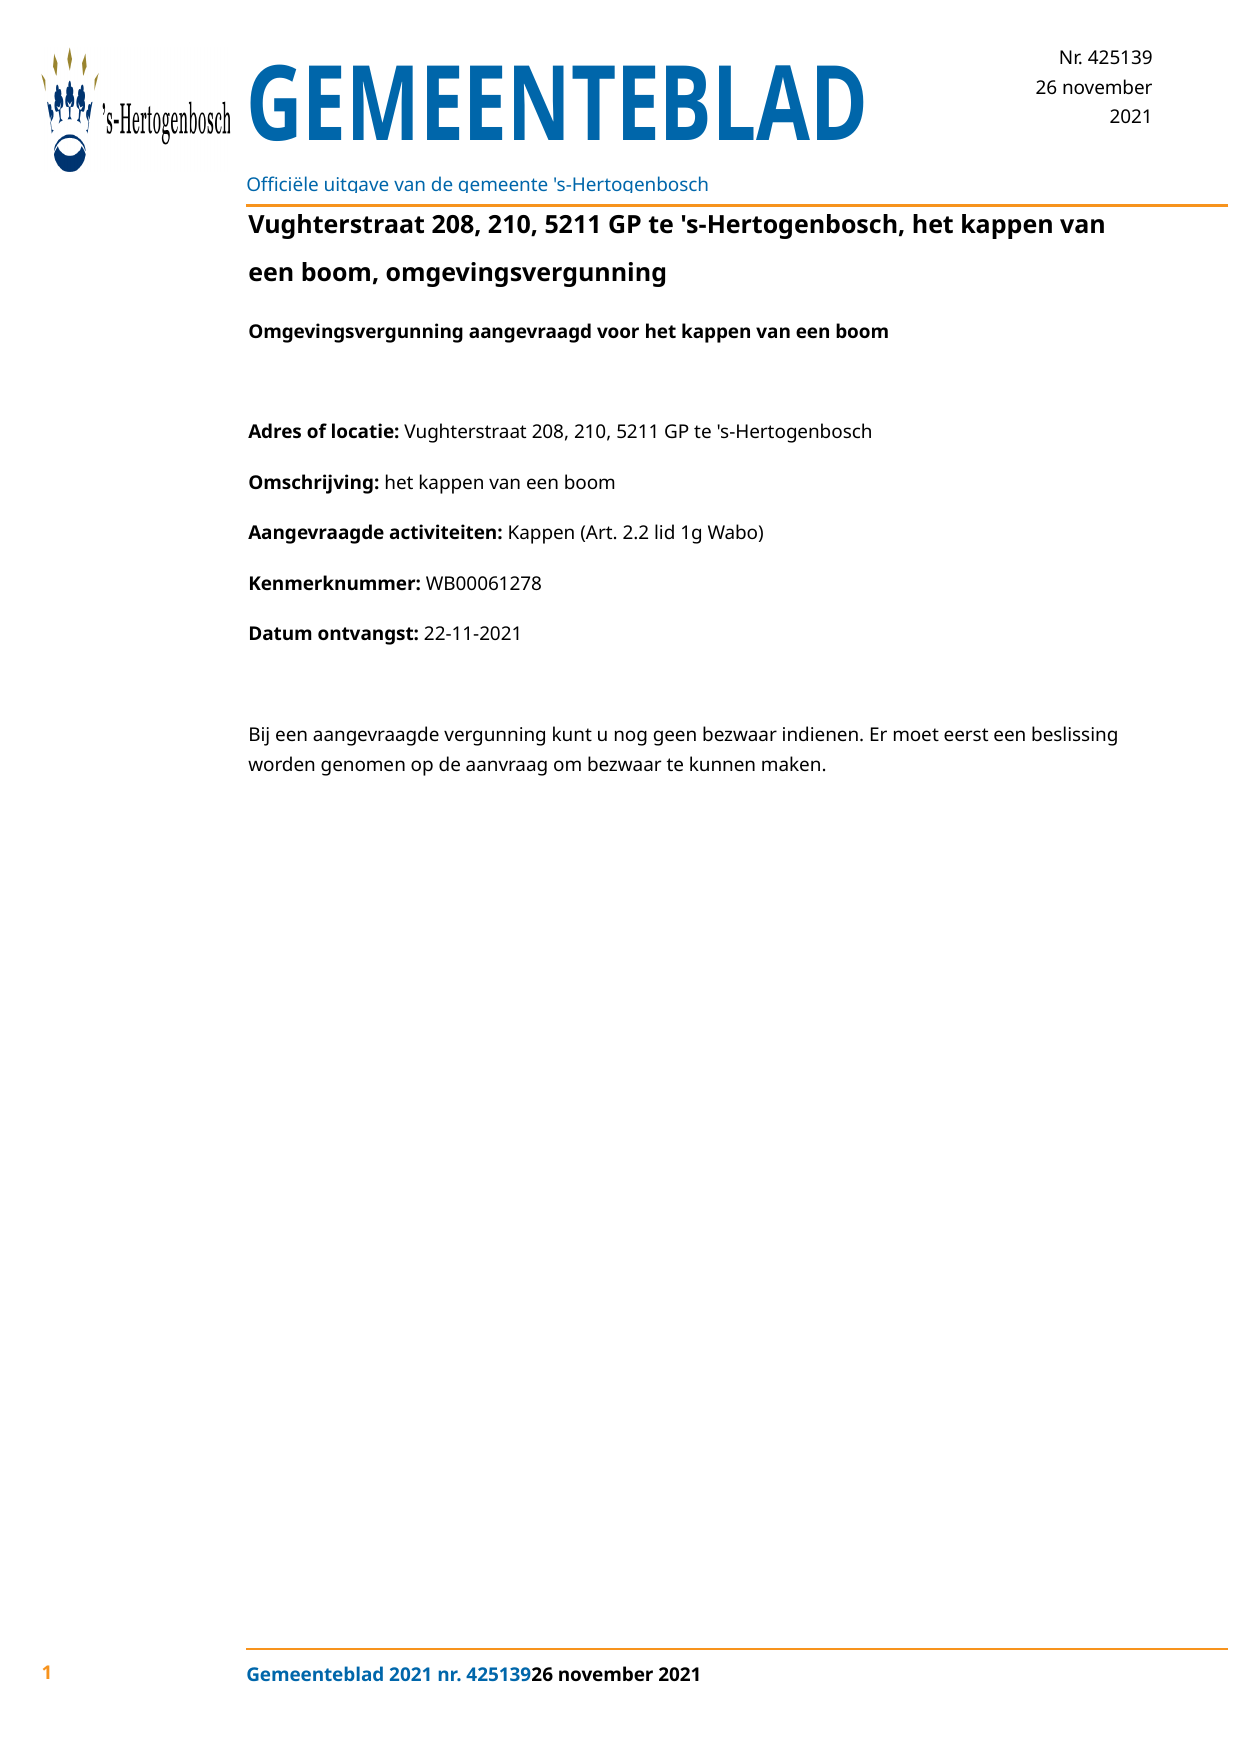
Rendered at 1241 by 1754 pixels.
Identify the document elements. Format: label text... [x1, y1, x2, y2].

text Kenmerknummer: WB00061278 [248, 570, 1152, 596]
text Omgevingsvergunning aangevraagd voor het kappen van een boom [248, 318, 1152, 344]
picture [41, 47, 231, 172]
text Aangevraagde activiteiten: Kappen (Art. 2.2 lid 1g Wabo) [248, 519, 1152, 545]
text Adres of locatie: Vughterstraat 208, 210, 5211 GP te 's-Hertogenbosch [248, 419, 1152, 444]
text Bij een aangevraagde vergunning kunt u nog geen bezwaar indienen. Er moet eerst een beslissing worden genomen op de aanvraag om bezwaar te kunnen maken. [248, 721, 1152, 777]
text Vughterstraat 208, 210, 5211 GP te 's-Hertogenbosch, het kappen van een boom, omgevingsvergunning [248, 207, 1152, 288]
text Datum ontvangst: 22-11-2021 [248, 620, 1152, 646]
text Omschrijving: het kappen van een boom [248, 469, 1152, 495]
